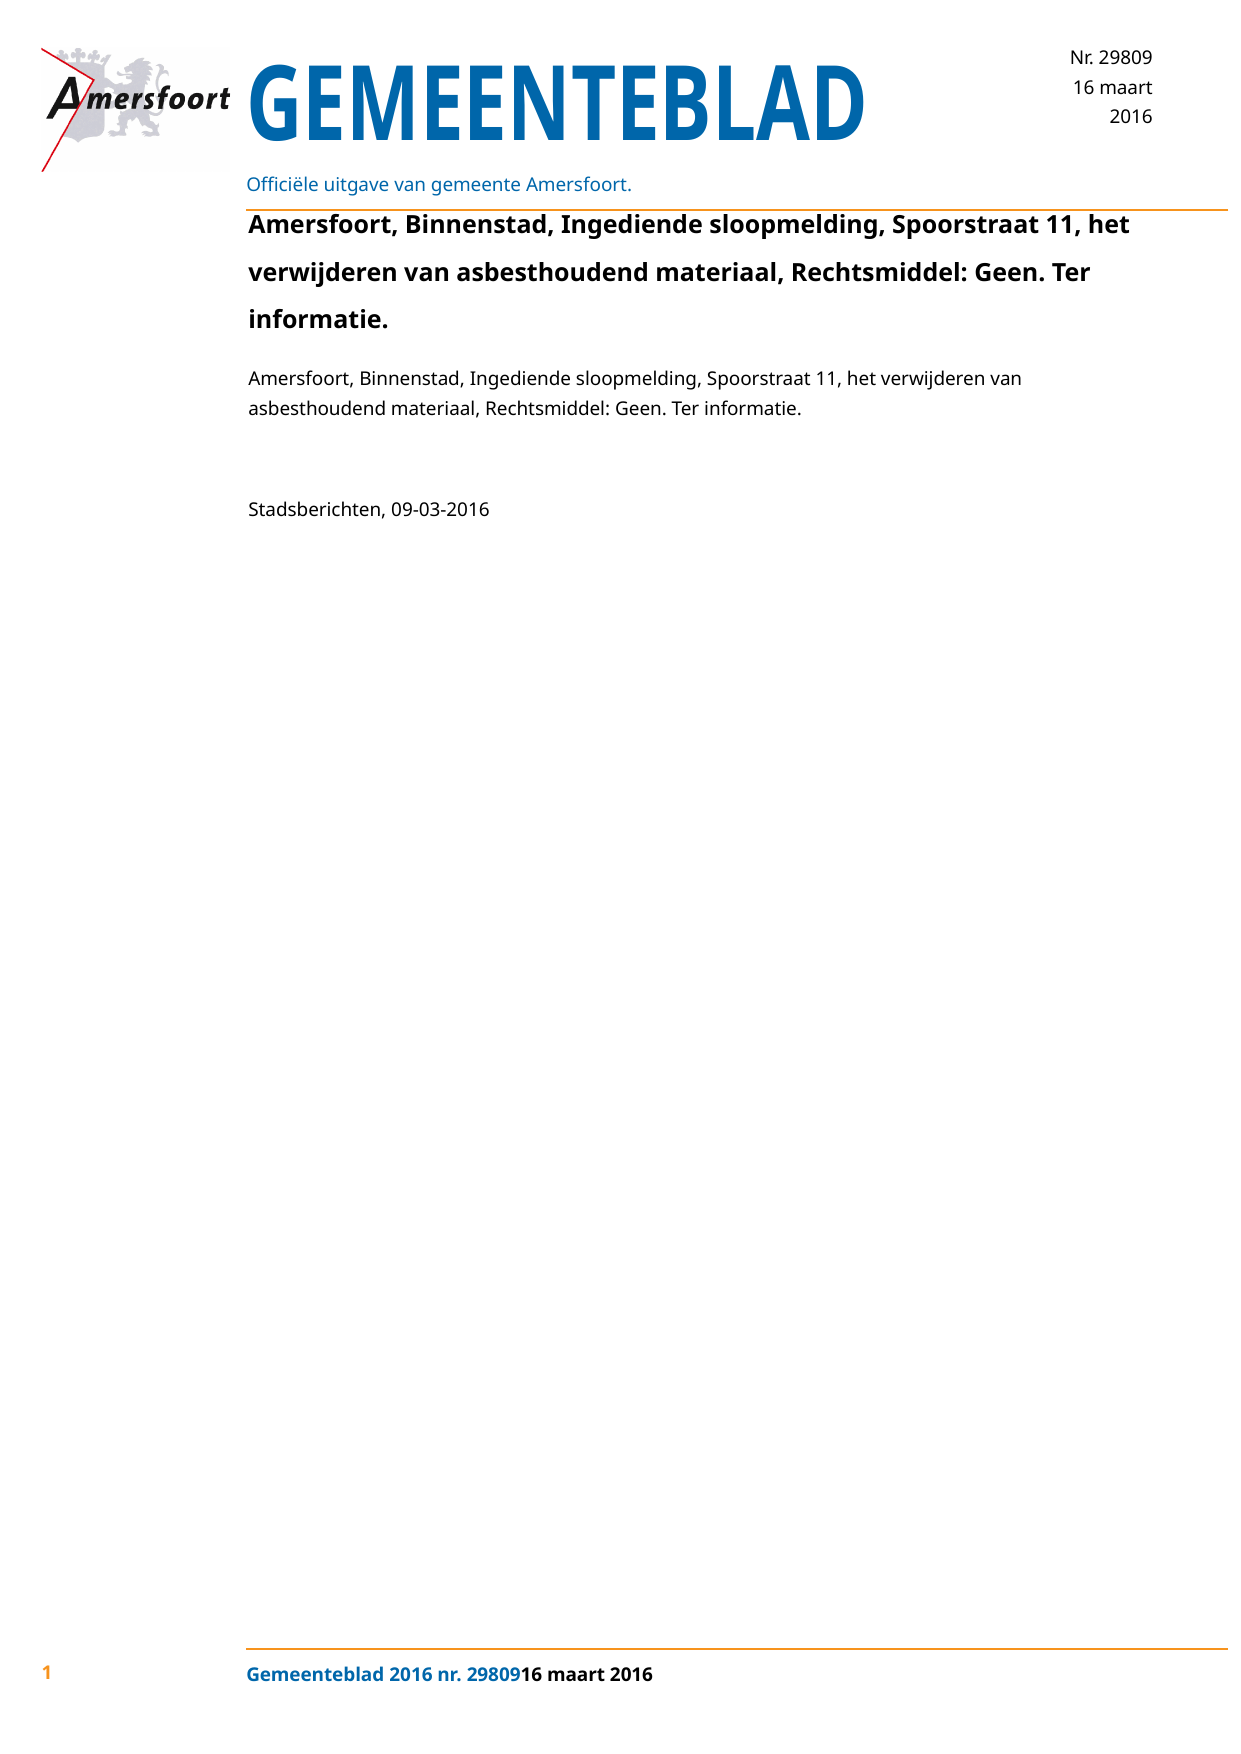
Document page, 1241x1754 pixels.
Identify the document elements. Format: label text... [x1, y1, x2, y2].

text Stadsberichten, 09-03-2016 [248, 496, 1152, 522]
text Amersfoort, Binnenstad, Ingediende sloopmelding, Spoorstraat 11, het verwijderen van asbesthoudend materiaal, Rechtsmiddel: Geen. Ter informatie. [248, 366, 1152, 421]
text Amersfoort, Binnenstad, Ingediende sloopmelding, Spoorstraat 11, het verwijderen van asbesthoudend materiaal, Rechtsmiddel: Geen. Ter informatie. [248, 211, 1152, 336]
picture [41, 47, 231, 172]
